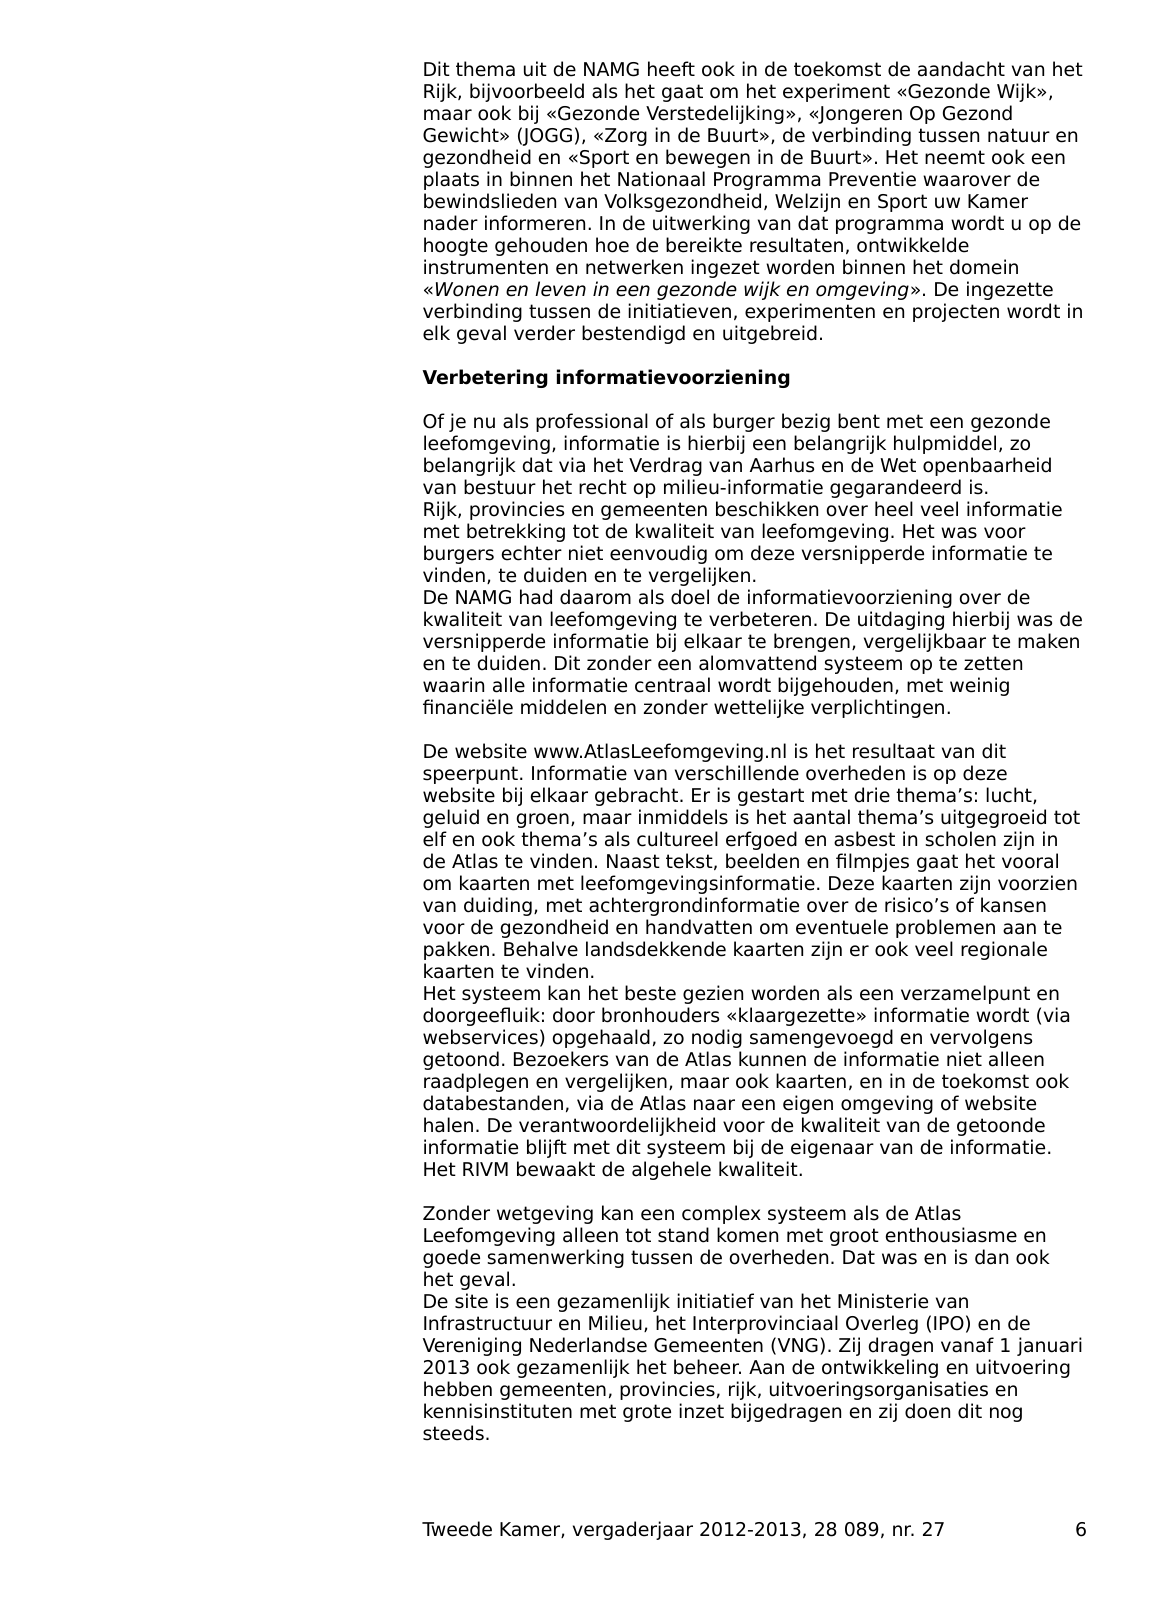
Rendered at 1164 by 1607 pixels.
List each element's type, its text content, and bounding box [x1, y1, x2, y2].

text De site is een gezamenlijk initiatief van het Ministerie van Infrastructuur en Milieu, het Interprovinciaal Overleg (IPO) en de Vereniging Nederlandse Gemeenten (VNG). Zij dragen vanaf 1 januari 2013 ook gezamenlijk het beheer. Aan de ontwikkeling en uitvoering hebben gemeenten, provincies, rijk, uitvoeringsorganisaties en kennisinstituten met grote inzet bijgedragen en zij doen dit nog steeds. [422, 1291, 1087, 1444]
text Of je nu als professional of als burger bezig bent met een gezonde leefomgeving, informatie is hierbij een belangrijk hulpmiddel, zo belangrijk dat via het Verdrag van Aarhus en de Wet openbaarheid van bestuur het recht op milieu-informatie gegarandeerd is. [422, 411, 1087, 499]
text Dit thema uit de NAMG heeft ook in de toekomst de aandacht van het Rijk, bijvoorbeeld als het gaat om het experiment «Gezonde Wijk», maar ook bij «Gezonde Verstedelijking», «Jongeren Op Gezond Gewicht» (JOGG), «Zorg in de Buurt», de verbinding tussen natuur en gezondheid en «Sport en bewegen in de Buurt». Het neemt ook een plaats in binnen het Nationaal Programma Preventie waarover de bewindslieden van Volksgezondheid, Welzijn en Sport uw Kamer nader informeren. In de uitwerking van dat programma wordt u op de hoogte gehouden hoe de bereikte resultaten, ontwikkelde instrumenten en netwerken ingezet worden binnen het domein «Wonen en leven in een gezonde wijk en omgeving». De ingezette verbinding tussen de initiatieven, experimenten en projecten wordt in elk geval verder bestendigd en uitgebreid. [422, 59, 1087, 345]
subtitle Verbetering informatievoorziening [422, 367, 1087, 389]
text Zonder wetgeving kan een complex systeem als de Atlas Leefomgeving alleen tot stand komen met groot enthousiasme en goede samenwerking tussen de overheden. Dat was en is dan ook het geval. [422, 1203, 1087, 1291]
text De website www.AtlasLeefomgeving.nl is het resultaat van dit speerpunt. Informatie van verschillende overheden is op deze website bij elkaar gebracht. Er is gestart met drie thema’s: lucht, geluid en groen, maar inmiddels is het aantal thema’s uitgegroeid tot elf en ook thema’s als cultureel erfgoed en asbest in scholen zijn in de Atlas te vinden. Naast tekst, beelden en filmpjes gaat het vooral om kaarten met leefomgevingsinformatie. Deze kaarten zijn voorzien van duiding, met achtergrondinformatie over de risico’s of kansen voor de gezondheid en handvatten om eventuele problemen aan te pakken. Behalve landsdekkende kaarten zijn er ook veel regionale kaarten te vinden. [422, 741, 1087, 983]
text De NAMG had daarom als doel de informatievoorziening over de kwaliteit van leefomgeving te verbeteren. De uitdaging hierbij was de versnipperde informatie bij elkaar te brengen, vergelijkbaar te maken en te duiden. Dit zonder een alomvattend systeem op te zetten waarin alle informatie centraal wordt bijgehouden, met weinig financiële middelen en zonder wettelijke verplichtingen. [422, 587, 1087, 719]
text Het systeem kan het beste gezien worden als een verzamelpunt en doorgeefluik: door bronhouders «klaargezette» informatie wordt (via webservices) opgehaald, zo nodig samengevoegd en vervolgens getoond. Bezoekers van de Atlas kunnen de informatie niet alleen raadplegen en vergelijken, maar ook kaarten, en in de toekomst ook databestanden, via de Atlas naar een eigen omgeving of website halen. De verantwoordelijkheid voor de kwaliteit van de getoonde informatie blijft met dit systeem bij de eigenaar van de informatie. Het RIVM bewaakt de algehele kwaliteit. [422, 983, 1087, 1181]
text Rijk, provincies en gemeenten beschikken over heel veel informatie met betrekking tot de kwaliteit van leefomgeving. Het was voor burgers echter niet eenvoudig om deze versnipperde informatie te vinden, te duiden en te vergelijken. [422, 499, 1087, 587]
